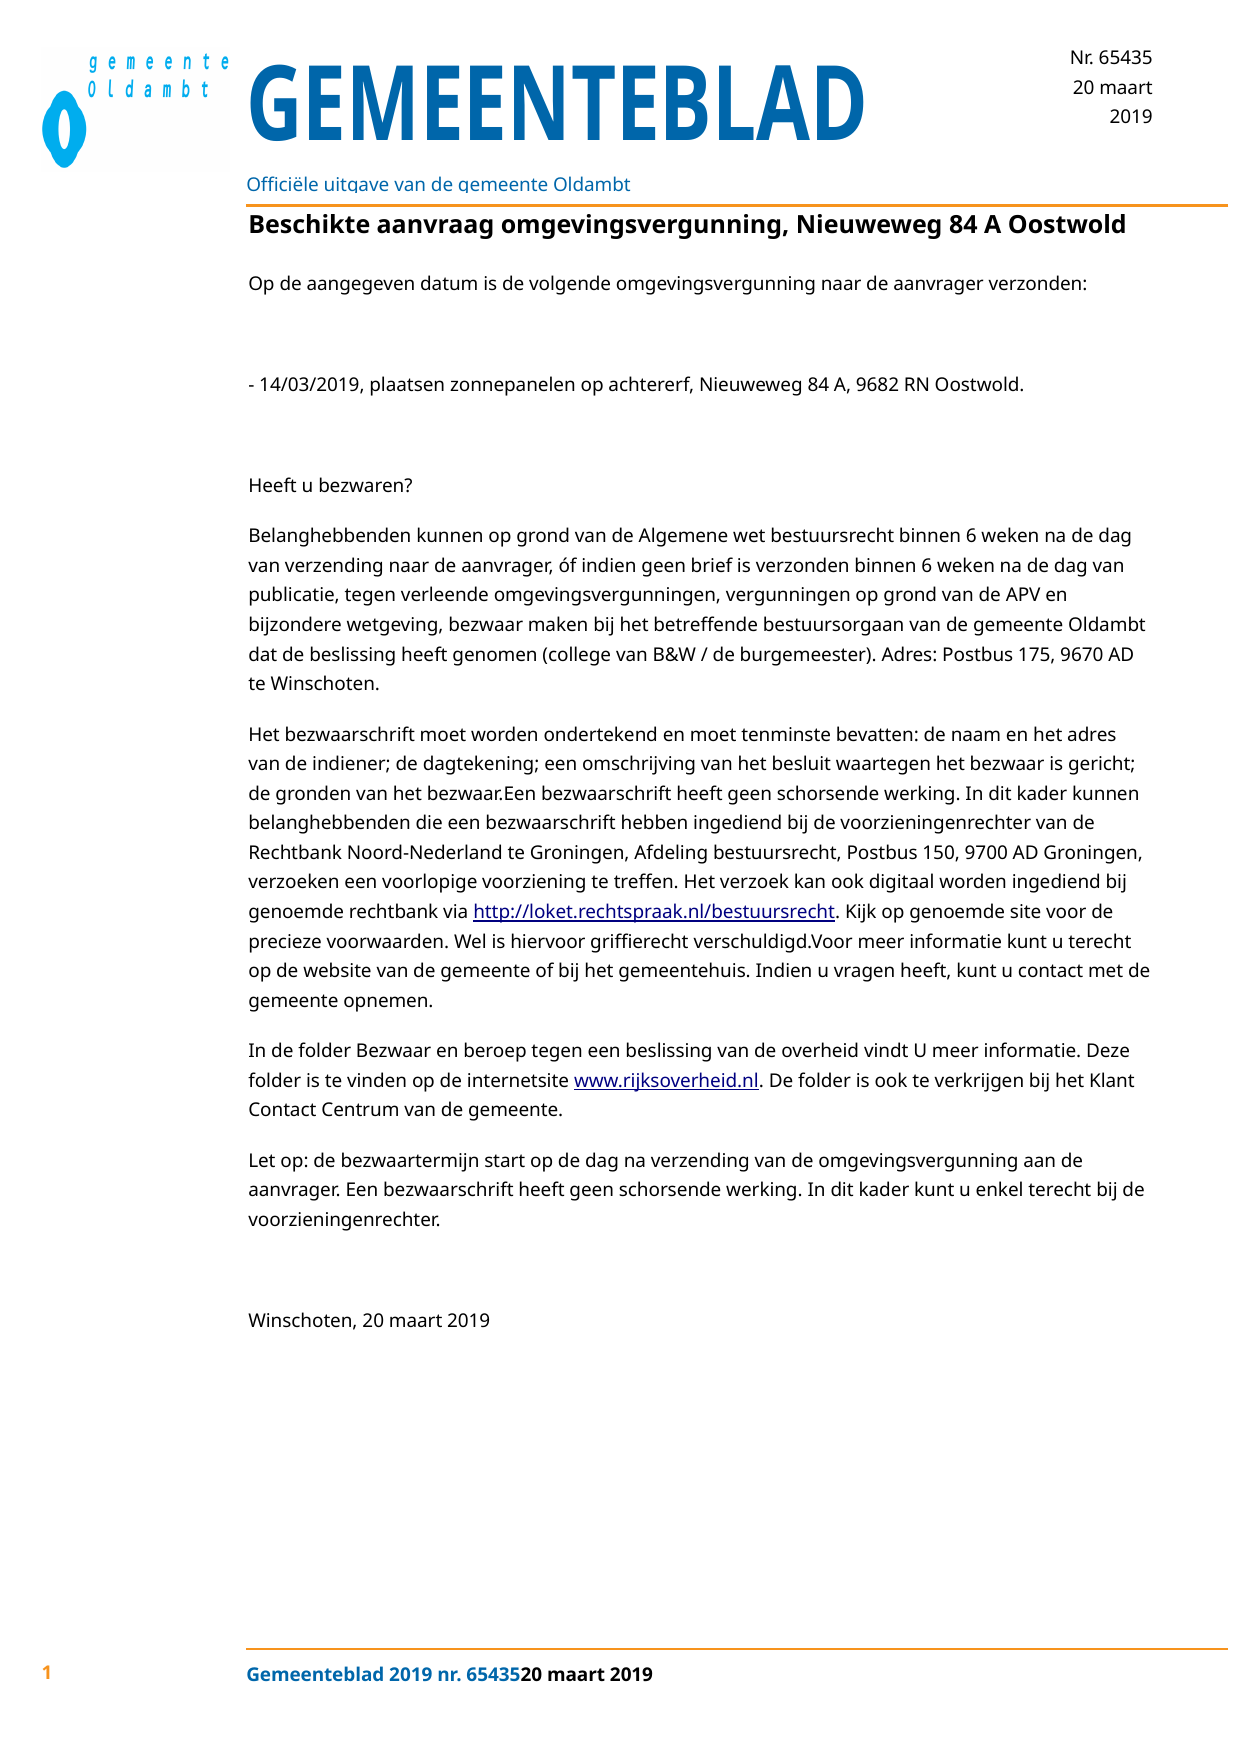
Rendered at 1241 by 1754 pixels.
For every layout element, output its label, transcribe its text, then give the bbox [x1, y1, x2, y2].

text Op de aangegeven datum is de volgende omgevingsvergunning naar de aanvrager verzonden: [248, 270, 1152, 296]
text - 14/03/2019, plaatsen zonnepanelen op achtererf, Nieuweweg 84 A, 9682 RN Oostwold. [248, 371, 1152, 397]
text Heeft u bezwaren? [248, 472, 1152, 498]
text Winschoten, 20 maart 2019 [248, 1307, 1152, 1333]
text Het bezwaarschrift moet worden ondertekend en moet tenminste bevatten: de naam en het adres van de indiener; de dagtekening; een omschrijving van het besluit waartegen het bezwaar is gericht; de gronden van het bezwaar.Een bezwaarschrift heeft geen schorsende werking. In dit kader kunnen belanghebbenden die een bezwaarschrift hebben ingediend bij de voorzieningenrechter van de Rechtbank Noord-Nederland te Groningen, Afdeling bestuursrecht, Postbus 150, 9700 AD Groningen, verzoeken een voorlopige voorziening te treffen. Het verzoek kan ook digitaal worden ingediend bij genoemde rechtbank via http://loket.rechtspraak.nl/bestuursrecht. Kijk op genoemde site voor de precieze voorwaarden. Wel is hiervoor griffierecht verschuldigd.Voor meer informatie kunt u terecht op de website van de gemeente of bij het gemeentehuis. Indien u vragen heeft, kunt u contact met de gemeente opnemen. [248, 721, 1152, 1013]
text Let op: de bezwaartermijn start op de dag na verzending van de omgevingsvergunning aan de aanvrager. Een bezwaarschrift heeft geen schorsende werking. In dit kader kunt u enkel terecht bij de voorzieningenrechter. [248, 1147, 1152, 1232]
text In de folder Bezwaar en beroep tegen een beslissing van de overheid vindt U meer informatie. Deze folder is te vinden op de internetsite www.rijksoverheid.nl. De folder is ook te verkrijgen bij het Klant Contact Centrum van de gemeente. [248, 1037, 1152, 1122]
text Belanghebbenden kunnen op grond van de Algemene wet bestuursrecht binnen 6 weken na de dag van verzending naar de aanvrager, óf indien geen brief is verzonden binnen 6 weken na de dag van publicatie, tegen verleende omgevingsvergunningen, vergunningen op grond van de APV en bijzondere wetgeving, bezwaar maken bij het betreffende bestuursorgaan van de gemeente Oldambt dat de beslissing heeft genomen (college van B&W / de burgemeester). Adres: Postbus 175, 9670 AD te Winschoten. [248, 522, 1152, 696]
text Beschikte aanvraag omgevingsvergunning, Nieuweweg 84 A Oostwold [248, 207, 1152, 241]
picture [41, 47, 231, 172]
